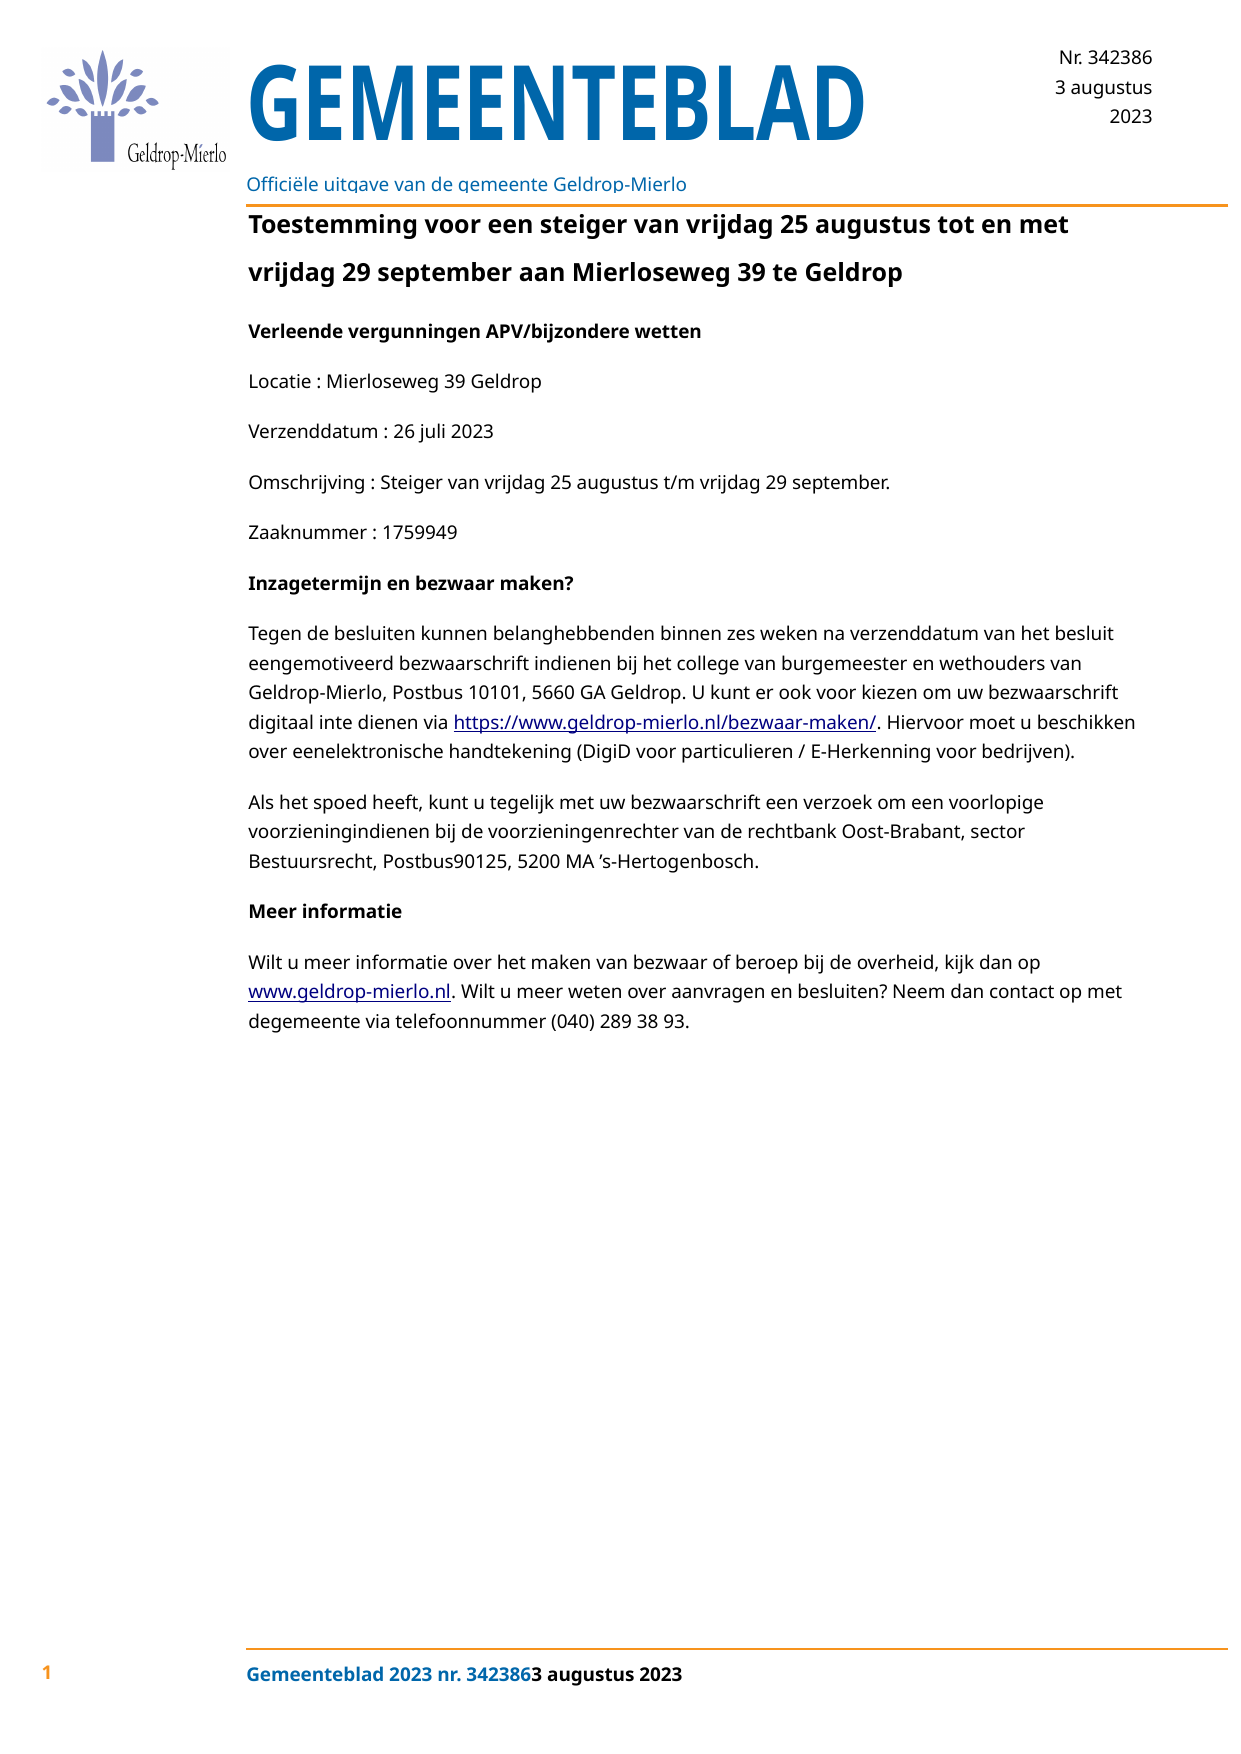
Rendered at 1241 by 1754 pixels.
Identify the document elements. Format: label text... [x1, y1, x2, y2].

text Meer informatie [248, 899, 1152, 924]
text Wilt u meer informatie over het maken van bezwaar of beroep bij de overheid, kijk dan op www.geldrop-mierlo.nl. Wilt u meer weten over aanvragen en besluiten? Neem dan contact op met degemeente via telefoonnummer (040) 289 38 93. [248, 949, 1152, 1034]
text Tegen de besluiten kunnen belanghebbenden binnen zes weken na verzenddatum van het besluit eengemotiveerd bezwaarschrift indienen bij het college van burgemeester en wethouders van Geldrop-Mierlo, Postbus 10101, 5660 GA Geldrop. U kunt er ook voor kiezen om uw bezwaarschrift digitaal inte dienen via https://www.geldrop-mierlo.nl/bezwaar-maken/. Hiervoor moet u beschikken over eenelektronische handtekening (DigiD voor particulieren / E-Herkenning voor bedrijven). [248, 620, 1152, 764]
text Toestemming voor een steiger van vrijdag 25 augustus tot en met vrijdag 29 september aan Mierloseweg 39 te Geldrop [248, 207, 1152, 288]
text Locatie : Mierloseweg 39 Geldrop [248, 368, 1152, 394]
text Verzenddatum : 26 juli 2023 [248, 419, 1152, 444]
text Zaaknummer : 1759949 [248, 519, 1152, 545]
text Inzagetermijn en bezwaar maken? [248, 570, 1152, 596]
text Omschrijving : Steiger van vrijdag 25 augustus t/m vrijdag 29 september. [248, 469, 1152, 495]
text Als het spoed heeft, kunt u tegelijk met uw bezwaarschrift een verzoek om een voorlopige voorzieningindienen bij de voorzieningenrechter van de rechtbank Oost-Brabant, sector Bestuursrecht, Postbus90125, 5200 MA ’s-Hertogenbosch. [248, 789, 1152, 874]
picture [41, 47, 231, 172]
text Verleende vergunningen APV/bijzondere wetten [248, 318, 1152, 344]
